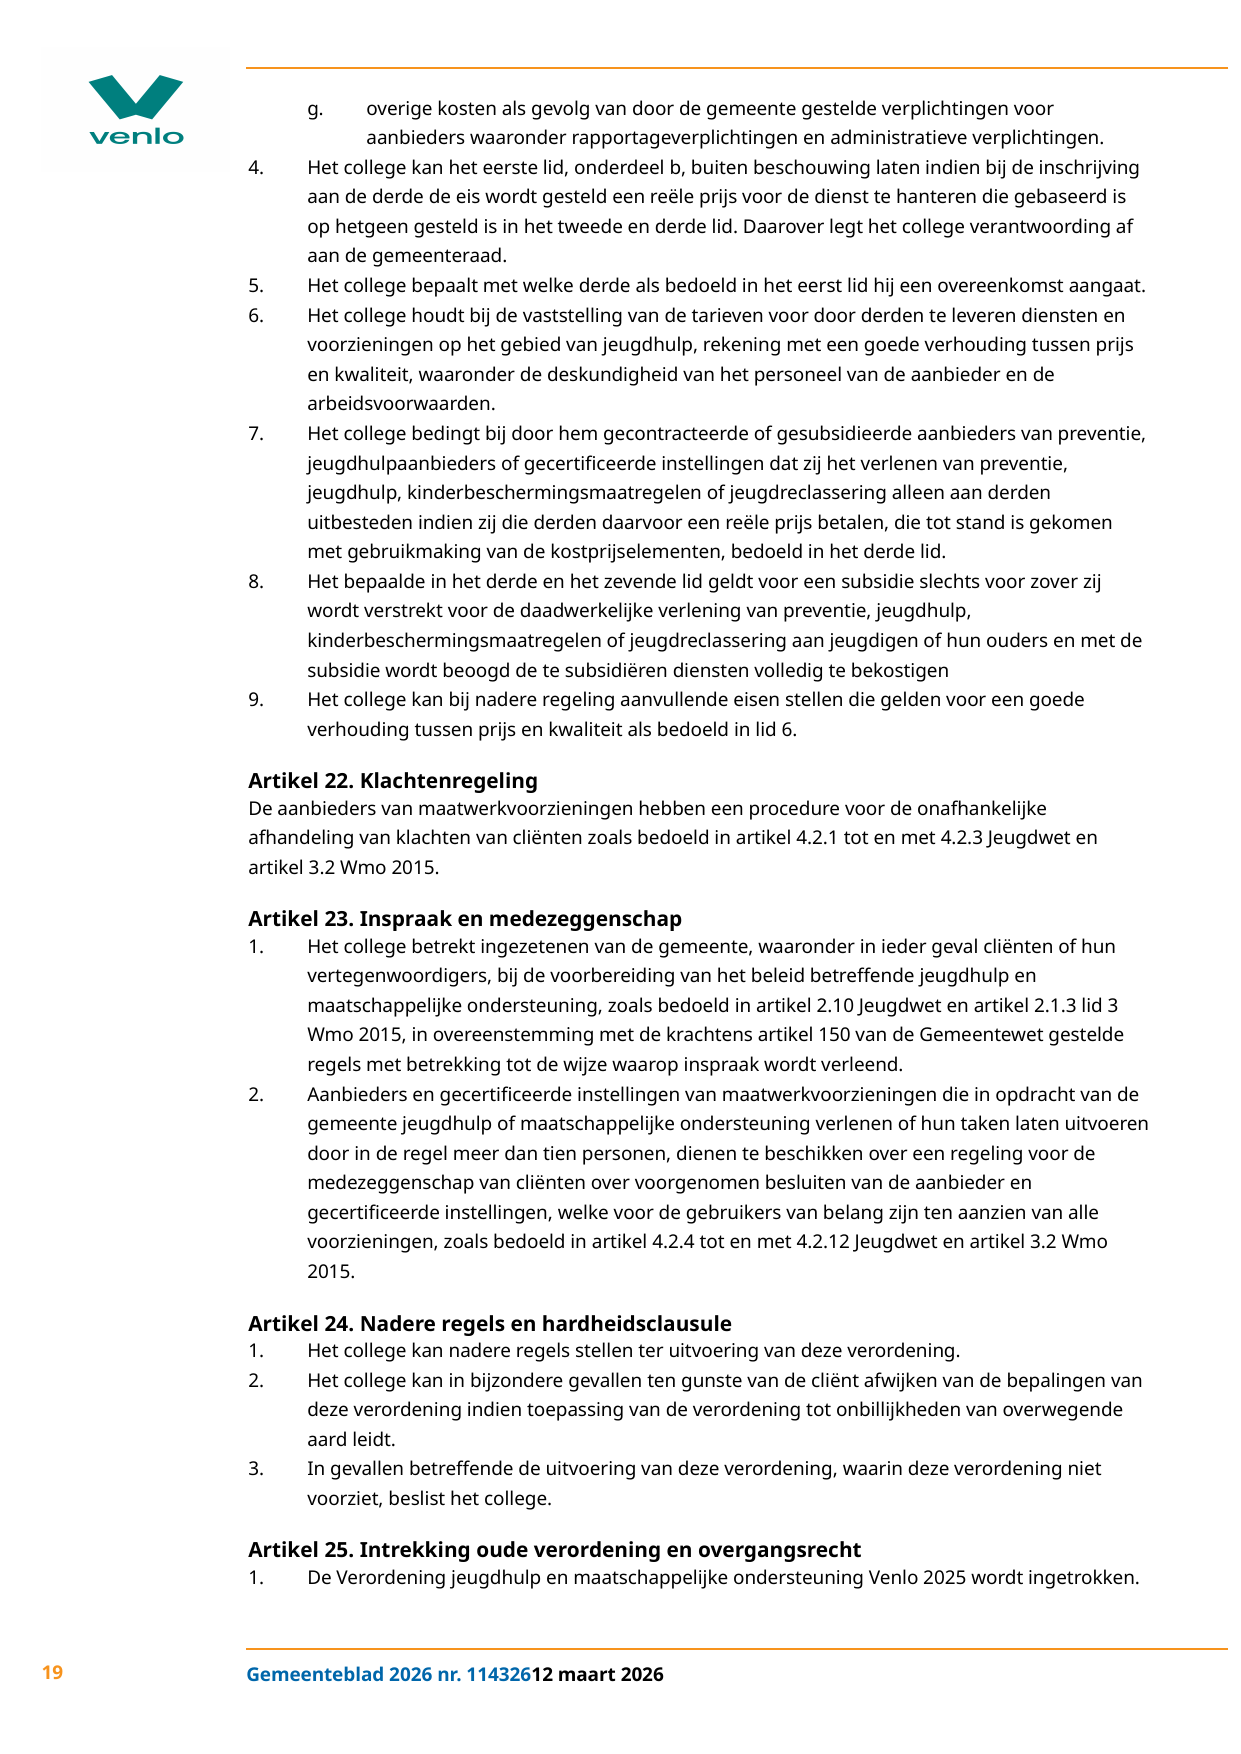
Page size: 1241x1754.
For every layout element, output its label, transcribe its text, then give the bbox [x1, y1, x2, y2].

list Het college kan het eerste lid, onderdeel b, buiten beschouwing laten indien bij de inschrijving aan de derde de eis wordt gesteld een reële prijs voor de dienst te hanteren die gebaseerd is op hetgeen gesteld is in het tweede en derde lid. Daarover legt het college verantwoording af aan de gemeenteraad. [248, 154, 1152, 268]
list Het college kan in bijzondere gevallen ten gunste van de cliënt afwijken van de bepalingen van deze verordening indien toepassing van de verordening tot onbillijkheden van overwegende aard leidt. [248, 1367, 1152, 1452]
list Aanbieders en gecertificeerde instellingen van maatwerkvoorzieningen die in opdracht van de gemeente jeugdhulp of maatschappelijke ondersteuning verlenen of hun taken laten uitvoeren door in de regel meer dan tien personen, dienen te beschikken over een regeling voor de medezeggenschap van cliënten over voorgenomen besluiten van de aanbieder en gecertificeerde instellingen, welke voor de gebruikers van belang zijn ten aanzien van alle voorzieningen, zoals bedoeld in artikel 4.2.4 tot en met 4.2.12 Jeugdwet en artikel 3.2 Wmo 2015. [248, 1081, 1152, 1284]
list De Verordening jeugdhulp en maatschappelijke ondersteuning Venlo 2025 wordt ingetrokken. [248, 1564, 1152, 1590]
text De aanbieders van maatwerkvoorzieningen hebben een procedure voor de onafhankelijke afhandeling van klachten van cliënten zoals bedoeld in artikel 4.2.1 tot en met 4.2.3 Jeugdwet en artikel 3.2 Wmo 2015. [248, 795, 1152, 880]
text Artikel 25. Intrekking oude verordening en overgangsrecht [248, 1536, 1152, 1564]
picture [41, 47, 231, 172]
list Het bepaalde in het derde en het zevende lid geldt voor een subsidie slechts voor zover zij wordt verstrekt voor de daadwerkelijke verlening van preventie, jeugdhulp, kinderbeschermingsmaatregelen of jeugdreclassering aan jeugdigen of hun ouders en met de subsidie wordt beoogd de te subsidiëren diensten volledig te bekostigen [248, 568, 1152, 683]
list Het college kan nadere regels stellen ter uitvoering van deze verordening. [248, 1337, 1152, 1363]
list Het college houdt bij de vaststelling van de tarieven voor door derden te leveren diensten en voorzieningen op het gebied van jeugdhulp, rekening met een goede verhouding tussen prijs en kwaliteit, waaronder de deskundigheid van het personeel van de aanbieder en de arbeidsvoorwaarden. [248, 302, 1152, 416]
list In gevallen betreffende de uitvoering van deze verordening, waarin deze verordening niet voorziet, beslist het college. [248, 1456, 1152, 1511]
list Het college kan bij nadere regeling aanvullende eisen stellen die gelden voor een goede verhouding tussen prijs en kwaliteit als bedoeld in lid 6. [248, 686, 1152, 742]
list overige kosten als gevolg van door de gemeente gestelde verplichtingen voor aanbieders waaronder rapportageverplichtingen en administratieve verplichtingen. [307, 95, 1152, 150]
list Het college betrekt ingezetenen van de gemeente, waaronder in ieder geval cliënten of hun vertegenwoordigers, bij de voorbereiding van het beleid betreffende jeugdhulp en maatschappelijke ondersteuning, zoals bedoeld in artikel 2.10 Jeugdwet en artikel 2.1.3 lid 3 Wmo 2015, in overeenstemming met de krachtens artikel 150 van de Gemeentewet gestelde regels met betrekking tot de wijze waarop inspraak wordt verleend. [248, 933, 1152, 1077]
text Artikel 23. Inspraak en medezeggenschap [248, 904, 1152, 933]
text Artikel 24. Nadere regels en hardheidsclausule [248, 1309, 1152, 1337]
list Het college bedingt bij door hem gecontracteerde of gesubsidieerde aanbieders van preventie, jeugdhulpaanbieders of gecertificeerde instellingen dat zij het verlenen van preventie, jeugdhulp, kinderbeschermingsmaatregelen of jeugdreclassering alleen aan derden uitbesteden indien zij die derden daarvoor een reële prijs betalen, die tot stand is gekomen met gebruikmaking van de kostprijselementen, bedoeld in het derde lid. [248, 420, 1152, 564]
text Artikel 22. Klachtenregeling [248, 766, 1152, 795]
list Het college bepaalt met welke derde als bedoeld in het eerst lid hij een overeenkomst aangaat. [248, 272, 1152, 298]
